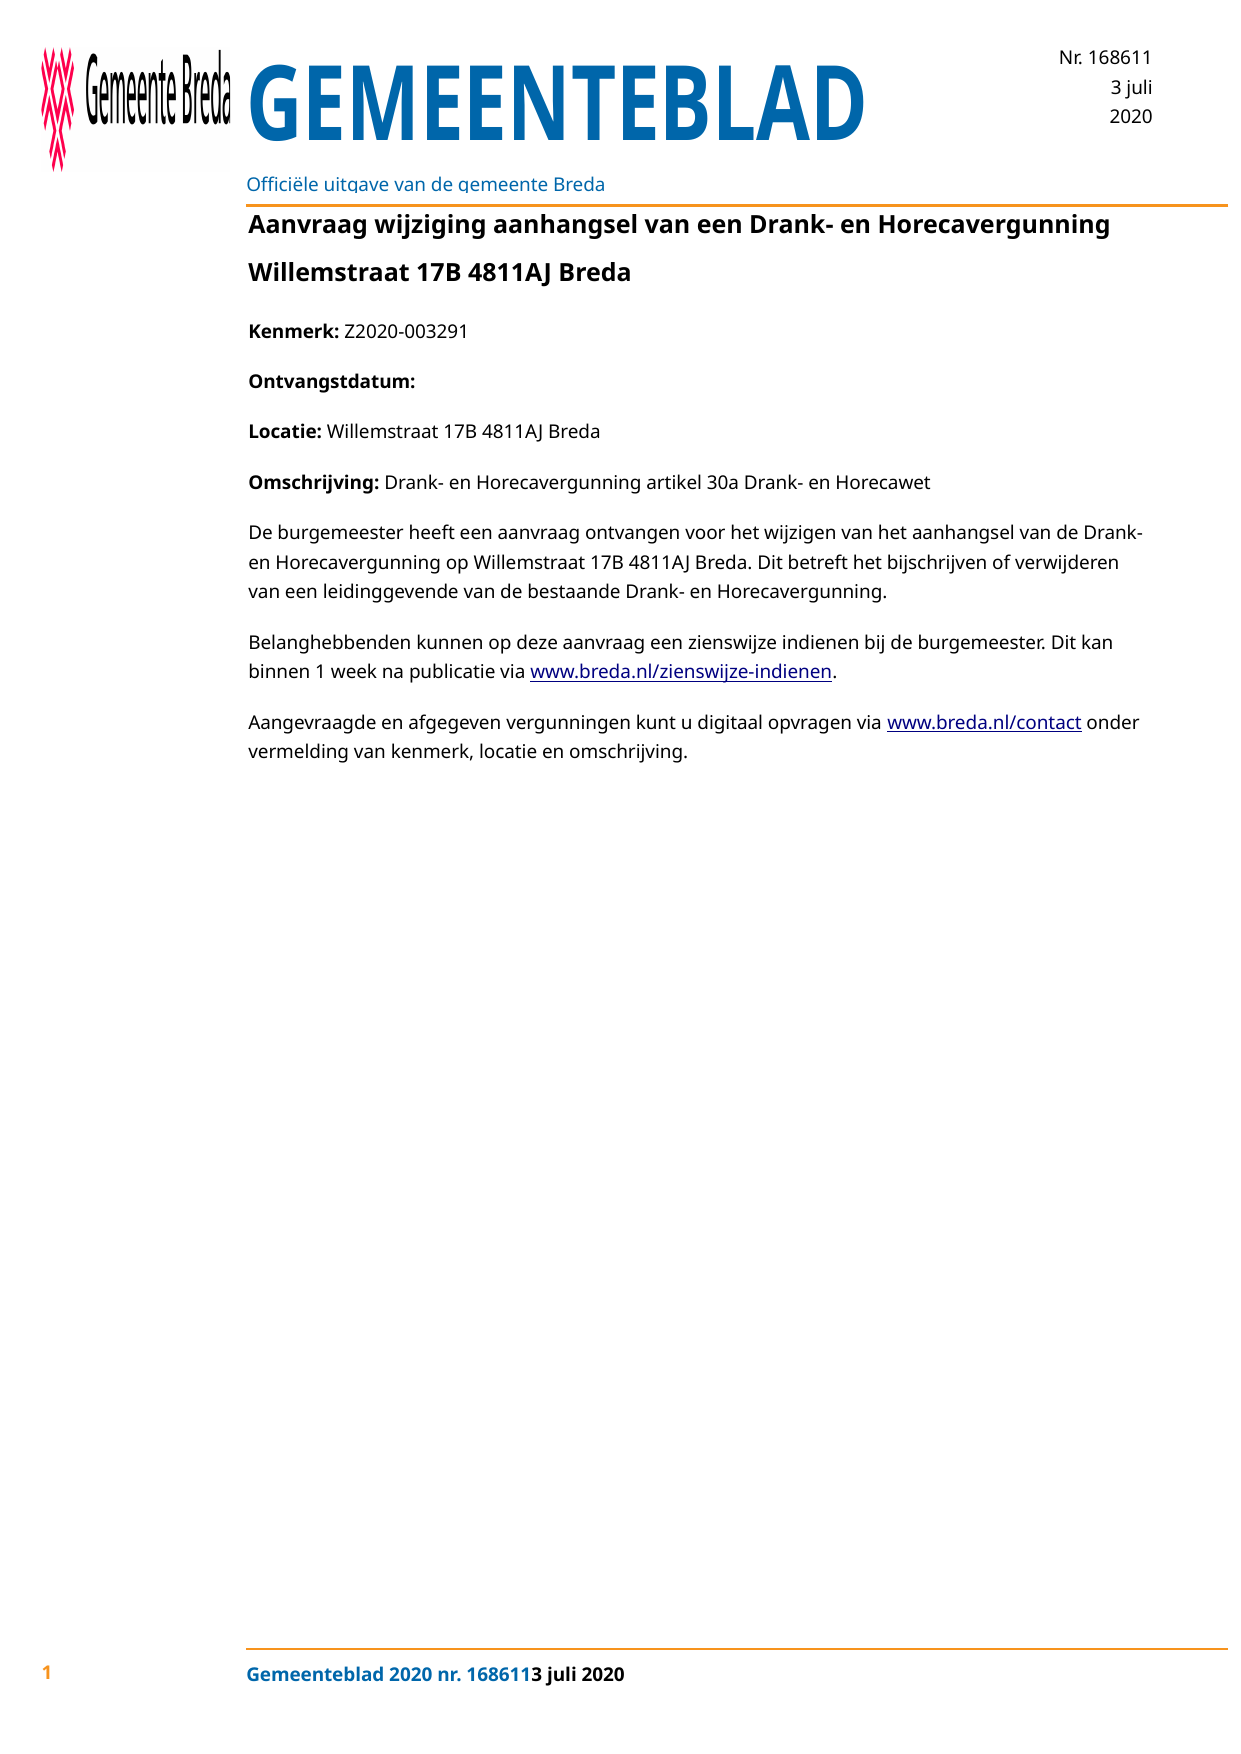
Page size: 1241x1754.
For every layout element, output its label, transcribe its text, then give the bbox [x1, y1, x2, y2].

text Aangevraagde en afgegeven vergunningen kunt u digitaal opvragen via www.breda.nl/contact onder vermelding van kenmerk, locatie en omschrijving. [248, 709, 1152, 764]
picture [41, 47, 231, 172]
text Omschrijving: Drank- en Horecavergunning artikel 30a Drank- en Horecawet [248, 469, 1152, 495]
text Locatie: Willemstraat 17B 4811AJ Breda [248, 419, 1152, 444]
text Belanghebbenden kunnen op deze aanvraag een zienswijze indienen bij de burgemeester. Dit kan binnen 1 week na publicatie via www.breda.nl/zienswijze-indienen. [248, 629, 1152, 684]
text Ontvangstdatum: [248, 368, 1152, 394]
text De burgemeester heeft een aanvraag ontvangen voor het wijzigen van het aanhangsel van de Drank- en Horecavergunning op Willemstraat 17B 4811AJ Breda. Dit betreft het bijschrijven of verwijderen van een leidinggevende van de bestaande Drank- en Horecavergunning. [248, 519, 1152, 604]
text Aanvraag wijziging aanhangsel van een Drank- en Horecavergunning Willemstraat 17B 4811AJ Breda [248, 207, 1152, 288]
text Kenmerk: Z2020-003291 [248, 318, 1152, 344]
